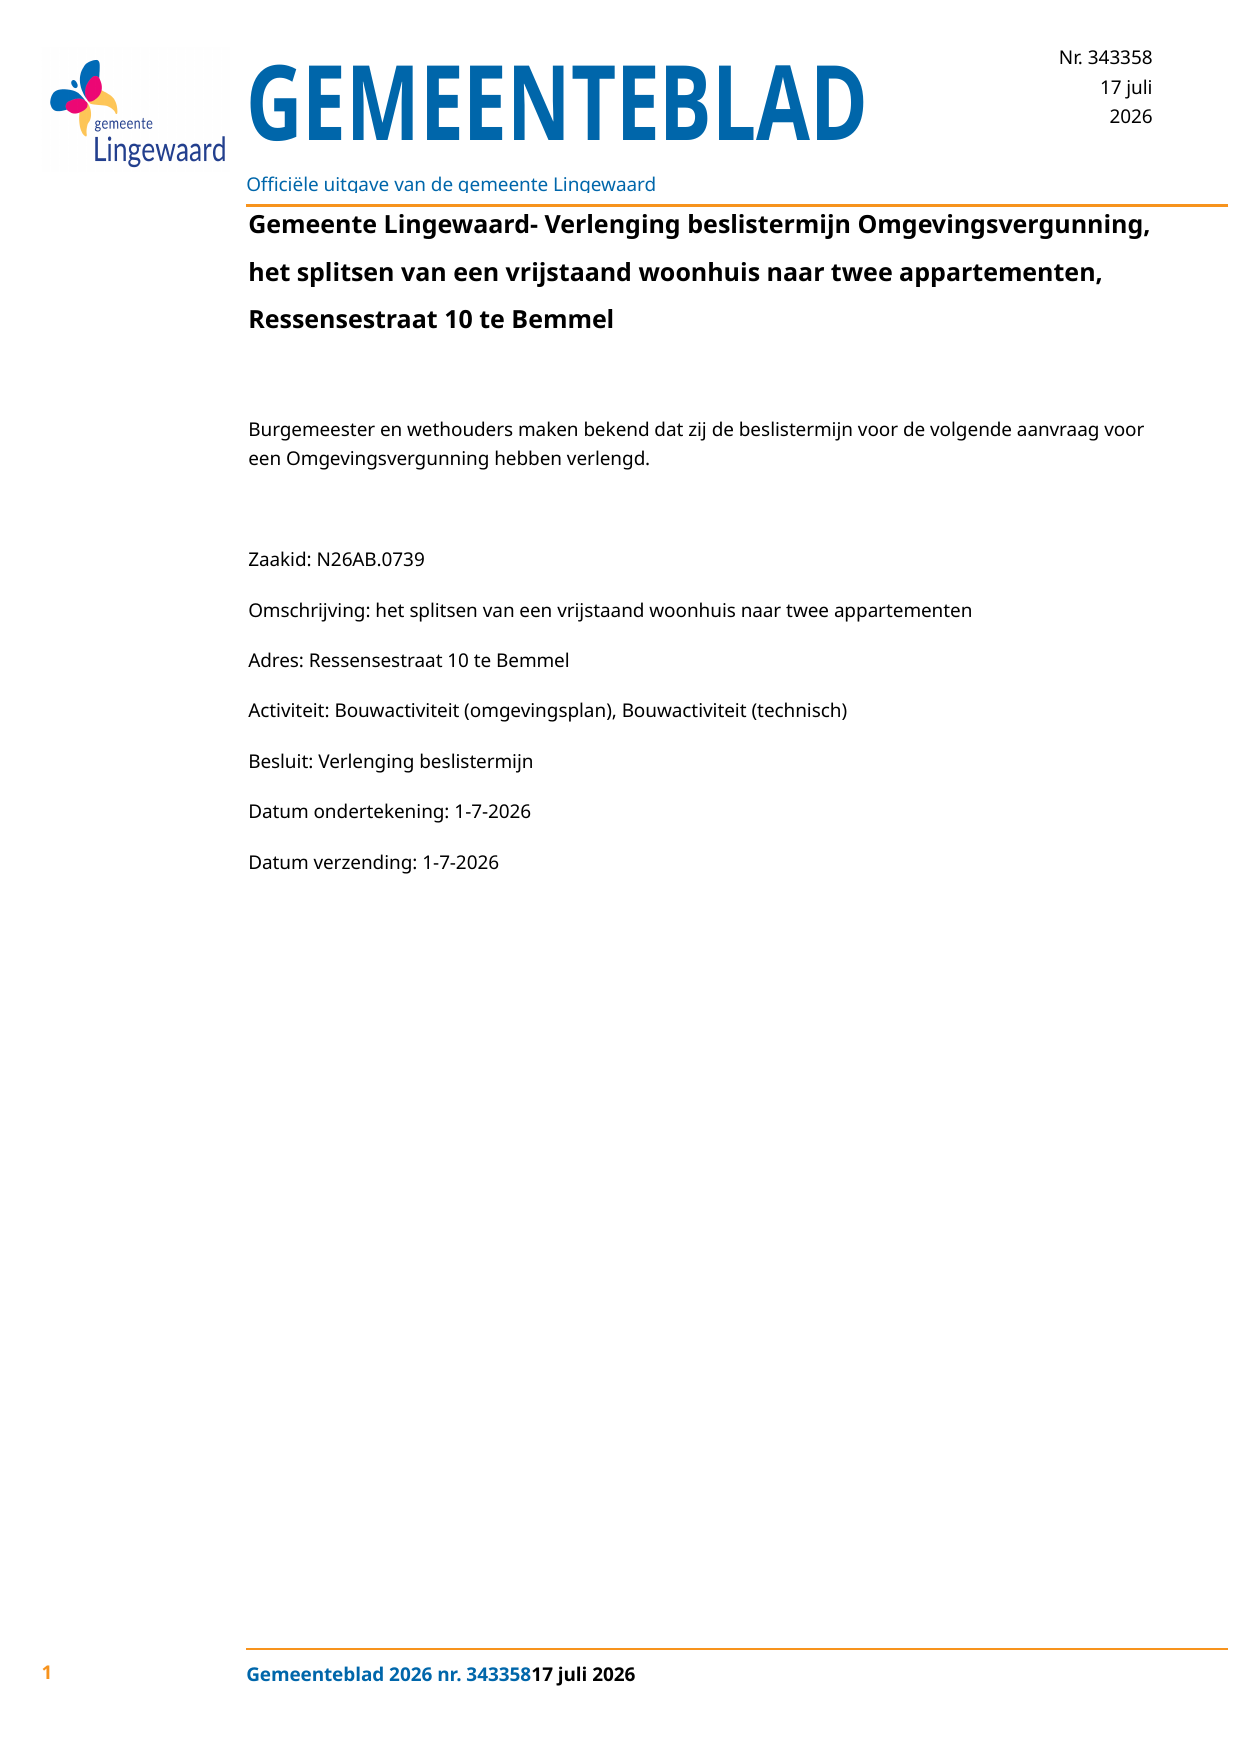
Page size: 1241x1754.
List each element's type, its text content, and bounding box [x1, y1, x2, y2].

picture [41, 47, 231, 172]
text Adres: Ressensestraat 10 te Bemmel [248, 647, 1152, 673]
text Activiteit: Bouwactiviteit (omgevingsplan), Bouwactiviteit (technisch) [248, 698, 1152, 723]
text Datum verzending: 1-7-2026 [248, 849, 1152, 874]
text Besluit: Verlenging beslistermijn [248, 748, 1152, 774]
text Datum ondertekening: 1-7-2026 [248, 798, 1152, 824]
text Gemeente Lingewaard- Verlenging beslistermijn Omgevingsvergunning, het splitsen van een vrijstaand woonhuis naar twee appartementen, Ressensestraat 10 te Bemmel [248, 207, 1152, 336]
text Burgemeester en wethouders maken bekend dat zij de beslistermijn voor de volgende aanvraag voor een Omgevingsvergunning hebben verlengd. [248, 416, 1152, 471]
text Omschrijving: het splitsen van een vrijstaand woonhuis naar twee appartementen [248, 597, 1152, 622]
text Zaakid: N26AB.0739 [248, 546, 1152, 572]
